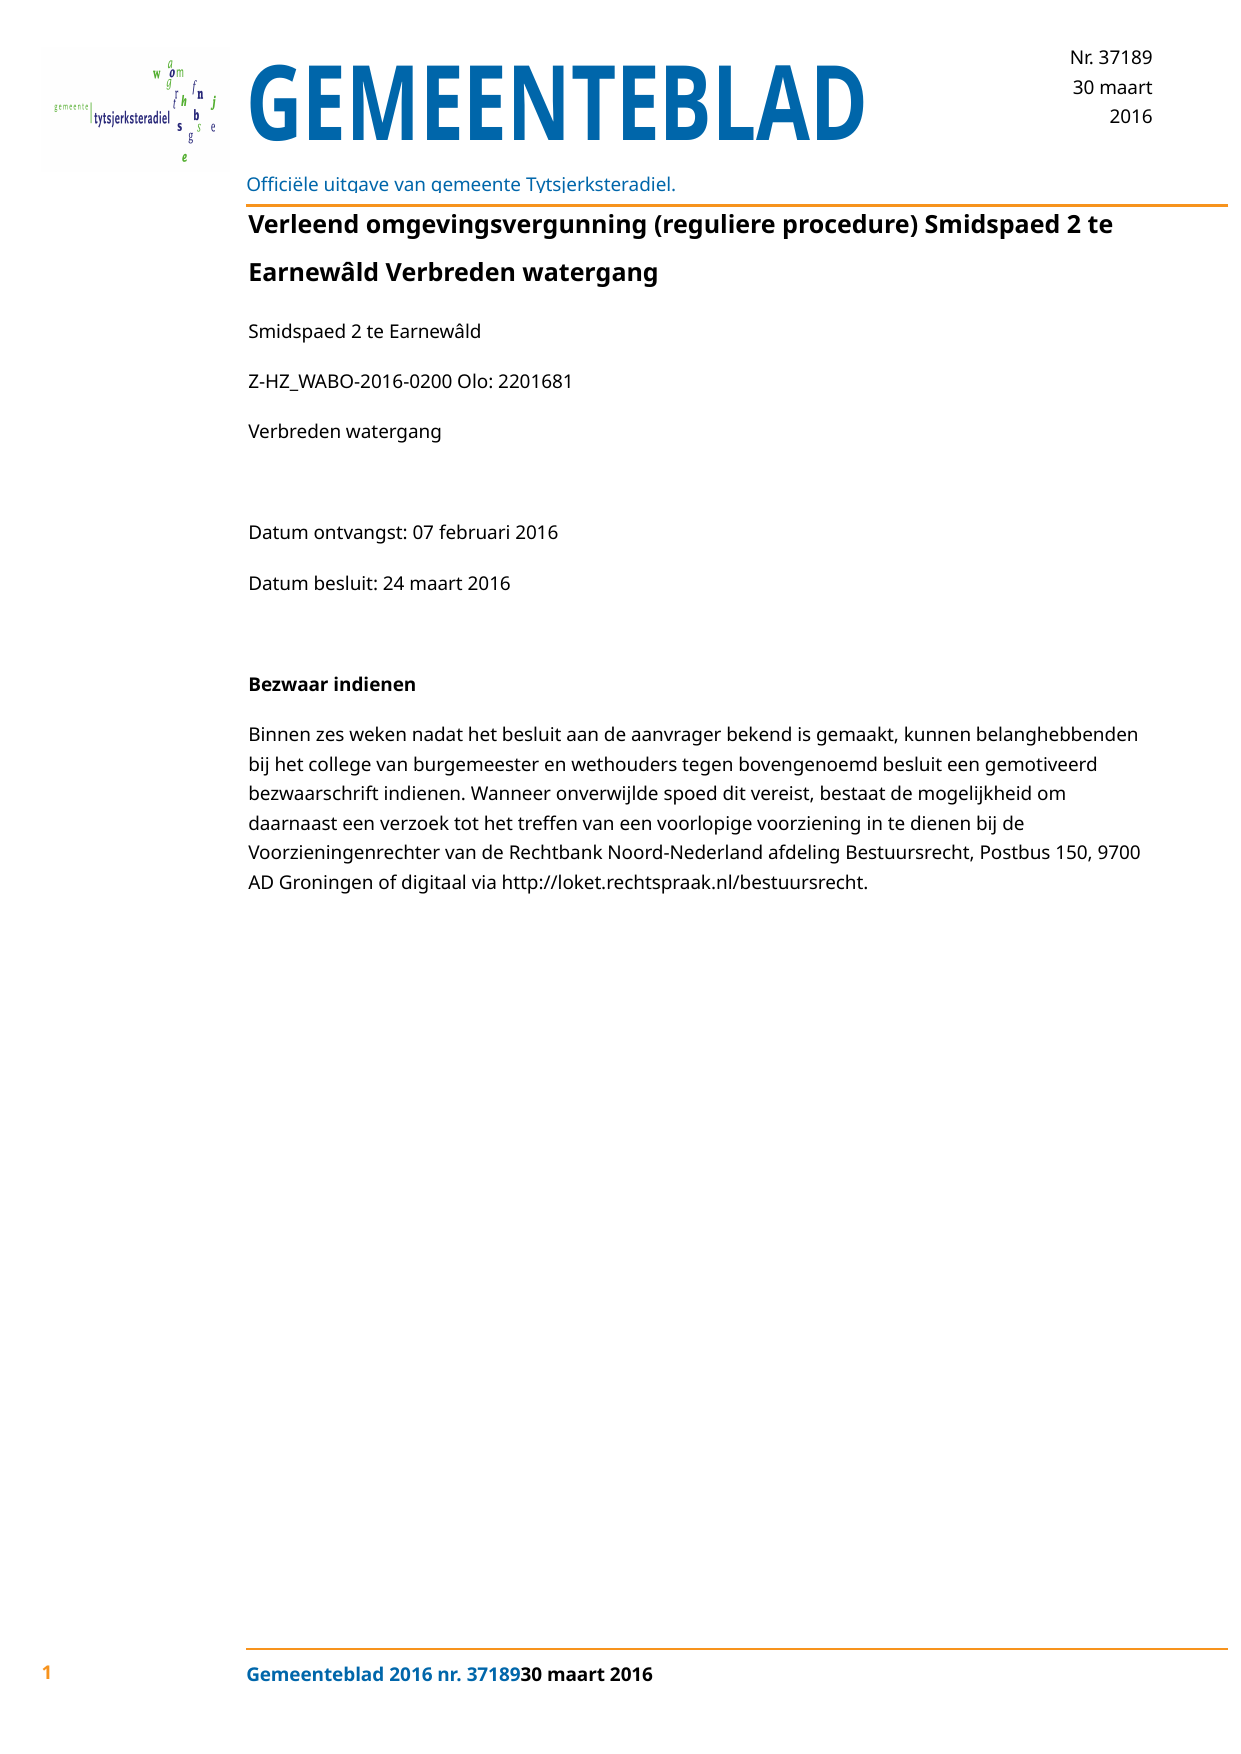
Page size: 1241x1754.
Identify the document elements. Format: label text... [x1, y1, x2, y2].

text Smidspaed 2 te Earnewâld [248, 318, 1152, 344]
text Datum besluit: 24 maart 2016 [248, 570, 1152, 596]
text Z-HZ_WABO-2016-0200 Olo: 2201681 [248, 368, 1152, 394]
picture [41, 47, 231, 172]
text Verleend omgevingsvergunning (reguliere procedure) Smidspaed 2 te Earnewâld Verbreden watergang [248, 207, 1152, 288]
text Verbreden watergang [248, 419, 1152, 444]
text Datum ontvangst: 07 februari 2016 [248, 519, 1152, 545]
text Bezwaar indienen [248, 671, 1152, 697]
text Binnen zes weken nadat het besluit aan de aanvrager bekend is gemaakt, kunnen belanghebbenden bij het college van burgemeester en wethouders tegen bovengenoemd besluit een gemotiveerd bezwaarschrift indienen. Wanneer onverwijlde spoed dit vereist, bestaat de mogelijkheid om daarnaast een verzoek tot het treffen van een voorlopige voorziening in te dienen bij de Voorzieningenrechter van de Rechtbank Noord-Nederland afdeling Bestuursrecht, Postbus 150, 9700 AD Groningen of digitaal via http://loket.rechtspraak.nl/bestuursrecht. [248, 721, 1152, 895]
